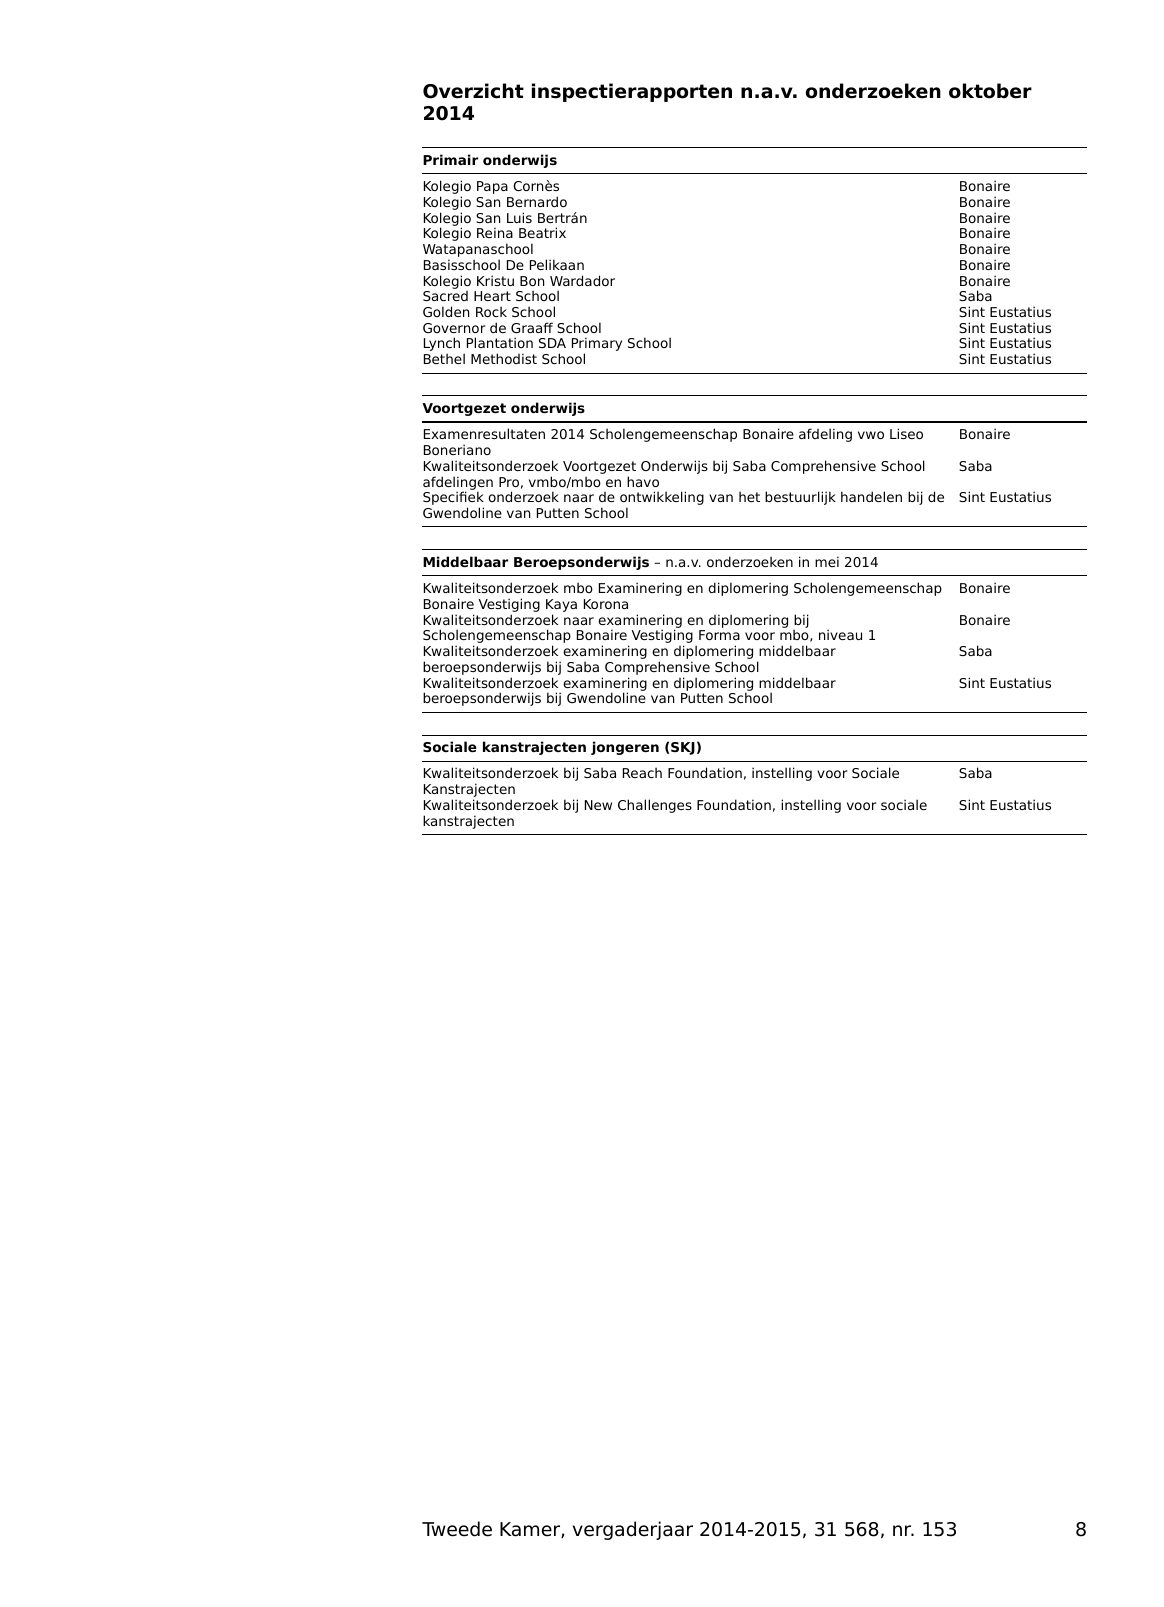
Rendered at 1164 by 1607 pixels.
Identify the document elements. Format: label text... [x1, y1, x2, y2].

table_cell Kwaliteitsonderzoek Voortgezet Onderwijs bij Saba Comprehensive School afdelingen Pro, vmbo/mbo en havo [422, 459, 953, 490]
table_cell Saba [953, 289, 1087, 305]
table_cell Bonaire [953, 258, 1087, 273]
subtitle Overzicht inspectierapporten n.a.v. onderzoeken oktober 2014 [422, 81, 1087, 125]
table_cell Saba [953, 459, 1087, 490]
table_cell Kolegio Reina Beatrix [422, 226, 953, 242]
table_cell Bonaire [953, 423, 1087, 459]
table_cell Bethel Methodist School [422, 352, 953, 372]
table_header Middelbaar Beroepsonderwijs – n.a.v. onderzoeken in mei 2014 [422, 550, 1087, 575]
table_cell Golden Rock School [422, 305, 953, 321]
table_cell Governor de Graaff School [422, 321, 953, 336]
table_cell Kolegio San Bernardo [422, 195, 953, 210]
table_cell Bonaire [953, 195, 1087, 210]
table_cell Kwaliteitsonderzoek mbo Examinering en diplomering Scholengemeenschap Bonaire Vestiging Kaya Korona [422, 576, 953, 612]
table_cell Sint Eustatius [953, 798, 1087, 834]
table_cell Bonaire [953, 174, 1087, 195]
table_cell Sint Eustatius [953, 490, 1087, 526]
table_cell Kolegio Papa Cornès [422, 174, 953, 195]
table_cell Kolegio Kristu Bon Wardador [422, 273, 953, 289]
table_cell Kolegio San Luis Bertrán [422, 210, 953, 226]
table_cell Sint Eustatius [953, 675, 1087, 712]
table_cell Bonaire [953, 242, 1087, 258]
table_cell Bonaire [953, 210, 1087, 226]
table_header Voortgezet onderwijs [422, 396, 1087, 421]
table_cell Sacred Heart School [422, 289, 953, 305]
table_cell Saba [953, 644, 1087, 675]
table_cell Kwaliteitsonderzoek examinering en diplomering middelbaar beroepsonderwijs bij Gwendoline van Putten School [422, 675, 953, 712]
table_header Sociale kanstrajecten jongeren (SKJ) [422, 736, 1087, 761]
table_cell Examenresultaten 2014 Scholengemeenschap Bonaire afdeling vwo Liseo Boneriano [422, 423, 953, 459]
table_cell Sint Eustatius [953, 305, 1087, 321]
table_cell Sint Eustatius [953, 352, 1087, 372]
table_cell Kwaliteitsonderzoek bij New Challenges Foundation, instelling voor sociale kanstrajecten [422, 798, 953, 834]
table_cell Bonaire [953, 613, 1087, 644]
table_cell Kwaliteitsonderzoek bij Saba Reach Foundation, instelling voor Sociale Kanstrajecten [422, 762, 953, 798]
table_cell Bonaire [953, 273, 1087, 289]
table_cell Bonaire [953, 226, 1087, 242]
table_cell Bonaire [953, 576, 1087, 612]
table_cell Lynch Plantation SDA Primary School [422, 336, 953, 352]
table_header Primair onderwijs [422, 148, 1087, 173]
table_cell Specifiek onderzoek naar de ontwikkeling van het bestuurlijk handelen bij de Gwendoline van Putten School [422, 490, 953, 526]
table_cell Saba [953, 762, 1087, 798]
table_cell Watapanaschool [422, 242, 953, 258]
table_cell Sint Eustatius [953, 321, 1087, 336]
table_cell Kwaliteitsonderzoek naar examinering en diplomering bij Scholengemeenschap Bonaire Vestiging Forma voor mbo, niveau 1 [422, 613, 953, 644]
table_cell Sint Eustatius [953, 336, 1087, 352]
table_cell Kwaliteitsonderzoek examinering en diplomering middelbaar beroepsonderwijs bij Saba Comprehensive School [422, 644, 953, 675]
table_cell Basisschool De Pelikaan [422, 258, 953, 273]
